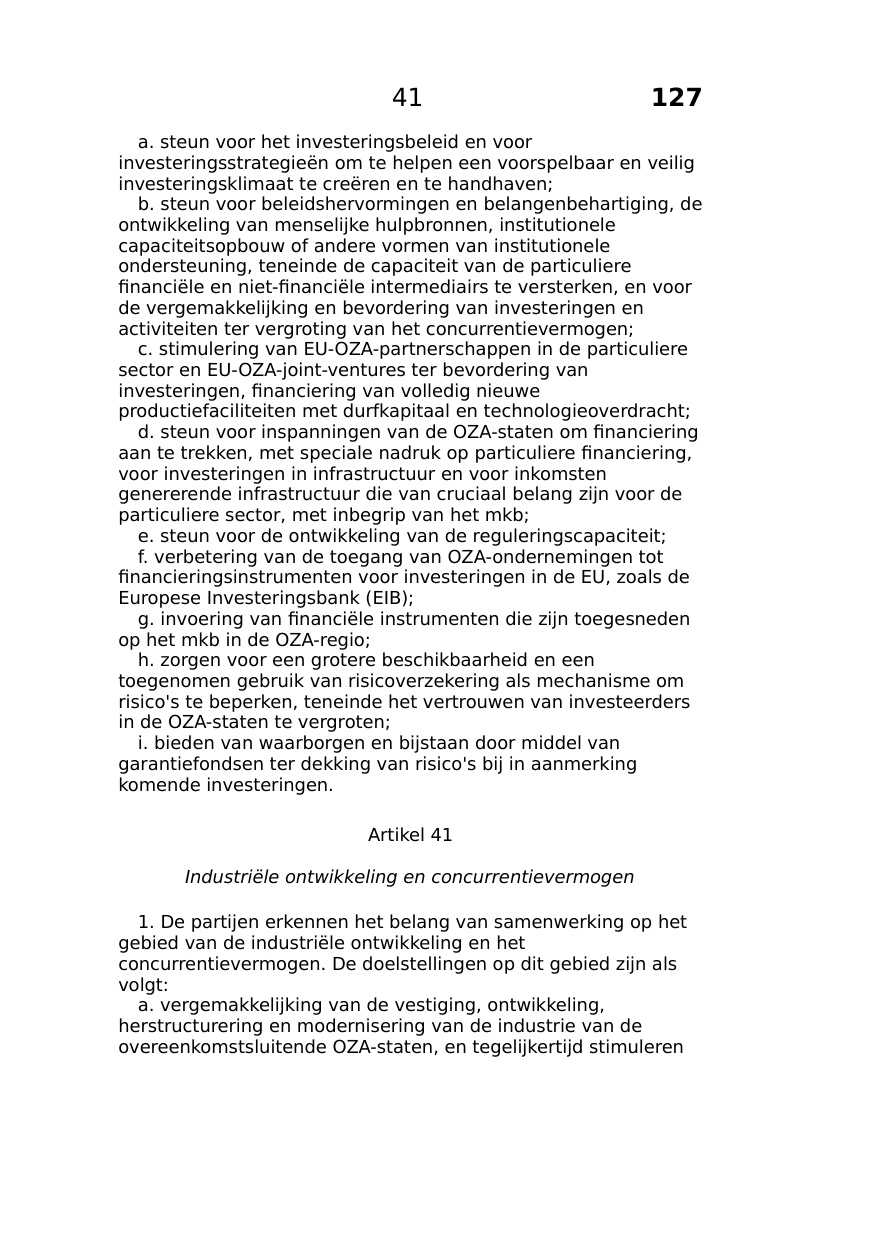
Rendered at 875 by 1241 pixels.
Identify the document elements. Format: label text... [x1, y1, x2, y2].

text c. stimulering van EU-OZA-partnerschappen in de particuliere sector en EU-OZA-joint-ventures ter bevordering van investeringen, financiering van volledig nieuwe productiefaciliteiten met durfkapitaal en technologieoverdracht; [118, 339, 703, 422]
text b. steun voor beleidshervormingen en belangenbehartiging, de ontwikkeling van menselijke hulpbronnen, institutionele capaciteitsopbouw of andere vormen van institutionele ondersteuning, teneinde de capaciteit van de particuliere financiële en niet-financiële intermediairs te versterken, en voor de vergemakkelijking en bevordering van investeringen en activiteiten ter vergroting van het concurrentievermogen; [118, 194, 703, 339]
subtitle Artikel 41 Industriële ontwikkeling en concurrentievermogen [118, 825, 703, 887]
text 1. De partijen erkennen het belang van samenwerking op het gebied van de industriële ontwikkeling en het concurrentievermogen. De doelstellingen op dit gebied zijn als volgt: [118, 912, 703, 995]
text a. steun voor het investeringsbeleid en voor investeringsstrategieën om te helpen een voorspelbaar en veilig investeringsklimaat te creëren en te handhaven; [118, 132, 703, 194]
text h. zorgen voor een grotere beschikbaarheid en een toegenomen gebruik van risicoverzekering als mechanisme om risico's te beperken, teneinde het vertrouwen van investeerders in de OZA-staten te vergroten; [118, 650, 703, 733]
text a. vergemakkelijking van de vestiging, ontwikkeling, herstructurering en modernisering van de industrie van de overeenkomstsluitende OZA-staten, en tegelijkertijd stimuleren [118, 995, 703, 1057]
text i. bieden van waarborgen en bijstaan door middel van garantiefondsen ter dekking van risico's bij in aanmerking komende investeringen. [118, 733, 703, 795]
text g. invoering van financiële instrumenten die zijn toegesneden op het mkb in de OZA-regio; [118, 609, 703, 650]
text e. steun voor de ontwikkeling van de reguleringscapaciteit; [118, 526, 703, 546]
text f. verbetering van de toegang van OZA-ondernemingen tot financieringsinstrumenten voor investeringen in de EU, zoals de Europese Investeringsbank (EIB); [118, 546, 703, 609]
text d. steun voor inspanningen van de OZA-staten om financiering aan te trekken, met speciale nadruk op particuliere financiering, voor investeringen in infrastructuur en voor inkomsten genererende infrastructuur die van cruciaal belang zijn voor de particuliere sector, met inbegrip van het mkb; [118, 422, 703, 526]
